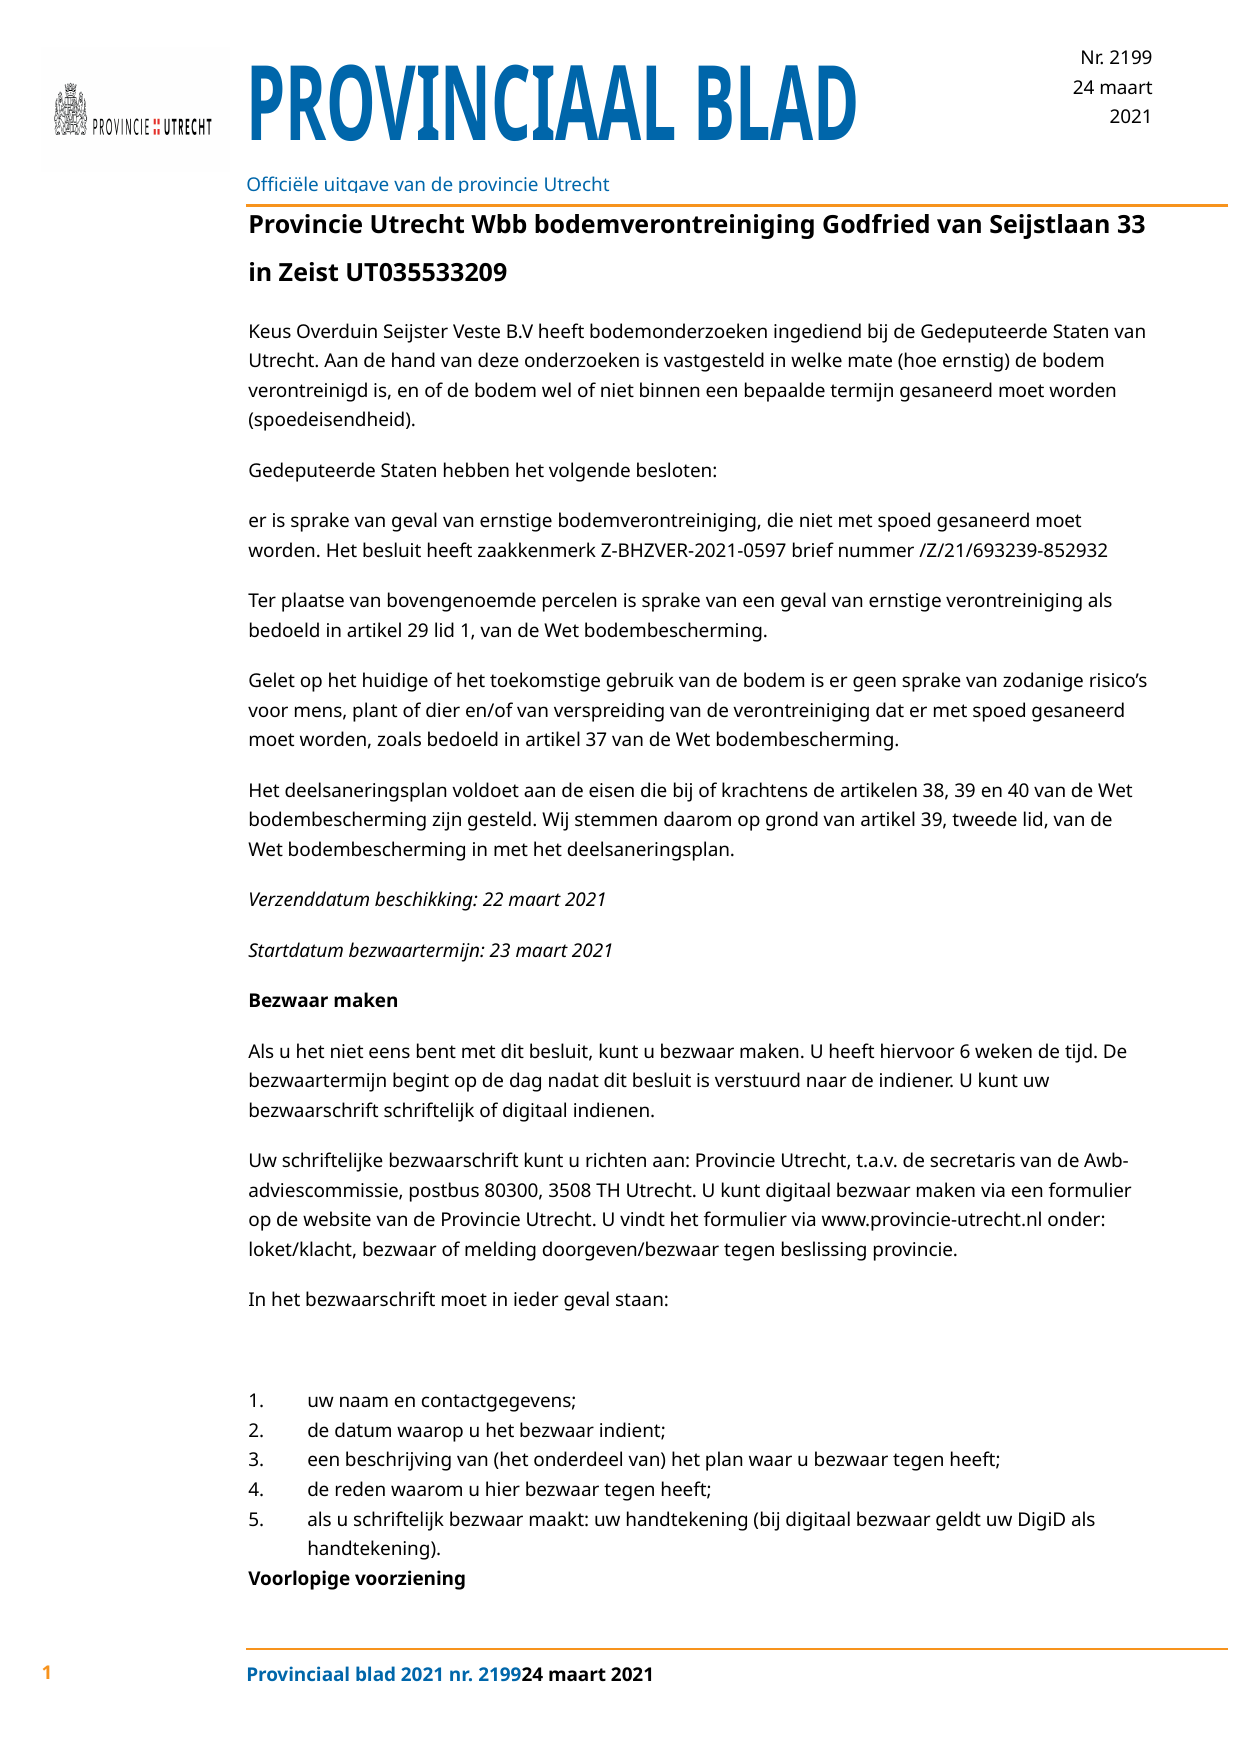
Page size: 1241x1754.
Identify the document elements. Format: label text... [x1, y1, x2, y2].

list als u schriftelijk bezwaar maakt: uw handtekening (bij digitaal bezwaar geldt uw DigiD als handtekening). [248, 1506, 1152, 1561]
text Gelet op het huidige of het toekomstige gebruik van de bodem is er geen sprake van zodanige risico’s voor mens, plant of dier en/of van verspreiding van de verontreiniging dat er met spoed gesaneerd moet worden, zoals bedoeld in artikel 37 van de Wet bodembescherming. [248, 667, 1152, 752]
text Als u het niet eens bent met dit besluit, kunt u bezwaar maken. U heeft hiervoor 6 weken de tijd. De bezwaartermijn begint op de dag nadat dit besluit is verstuurd naar de indiener. U kunt uw bezwaarschrift schriftelijk of digitaal indienen. [248, 1038, 1152, 1123]
text Voorlopige voorziening [248, 1565, 1152, 1591]
text er is sprake van geval van ernstige bodemverontreiniging, die niet met spoed gesaneerd moet worden. Het besluit heeft zaakkenmerk Z-BHZVER-2021-0597 brief nummer /Z/21/693239-852932 [248, 507, 1152, 563]
picture [41, 47, 231, 172]
list een beschrijving van (het onderdeel van) het plan waar u bezwaar tegen heeft; [248, 1447, 1152, 1472]
text Keus Overduin Seijster Veste B.V heeft bodemonderzoeken ingediend bij de Gedeputeerde Staten van Utrecht. Aan de hand van deze onderzoeken is vastgesteld in welke mate (hoe ernstig) de bodem verontreinigd is, en of de bodem wel of niet binnen een bepaalde termijn gesaneerd moet worden (spoedeisendheid). [248, 318, 1152, 432]
text Gedeputeerde Staten hebben het volgende besloten: [248, 457, 1152, 483]
list de datum waarop u het bezwaar indient; [248, 1417, 1152, 1443]
text Uw schriftelijke bezwaarschrift kunt u richten aan: Provincie Utrecht, t.a.v. de secretaris van de Awb-adviescommissie, postbus 80300, 3508 TH Utrecht. U kunt digitaal bezwaar maken via een formulier op de website van de Provincie Utrecht. U vindt het formulier via www.provincie-utrecht.nl onder: loket/klacht, bezwaar of melding doorgeven/bezwaar tegen beslissing provincie. [248, 1147, 1152, 1262]
list uw naam en contactgegevens; [248, 1387, 1152, 1413]
text Provincie Utrecht Wbb bodemverontreiniging Godfried van Seijstlaan 33 in Zeist UT035533209 [248, 207, 1152, 288]
list de reden waarom u hier bezwaar tegen heeft; [248, 1476, 1152, 1502]
text Het deelsaneringsplan voldoet aan de eisen die bij of krachtens de artikelen 38, 39 en 40 van de Wet bodembescherming zijn gesteld. Wij stemmen daarom op grond van artikel 39, tweede lid, van de Wet bodembescherming in met het deelsaneringsplan. [248, 777, 1152, 862]
text In het bezwaarschrift moet in ieder geval staan: [248, 1287, 1152, 1312]
text Ter plaatse van bovengenoemde percelen is sprake van een geval van ernstige verontreiniging als bedoeld in artikel 29 lid 1, van de Wet bodembescherming. [248, 587, 1152, 643]
text Verzenddatum beschikking: 22 maart 2021 [248, 887, 1152, 912]
text Startdatum bezwaartermijn: 23 maart 2021 [248, 937, 1152, 963]
text Bezwaar maken [248, 987, 1152, 1013]
